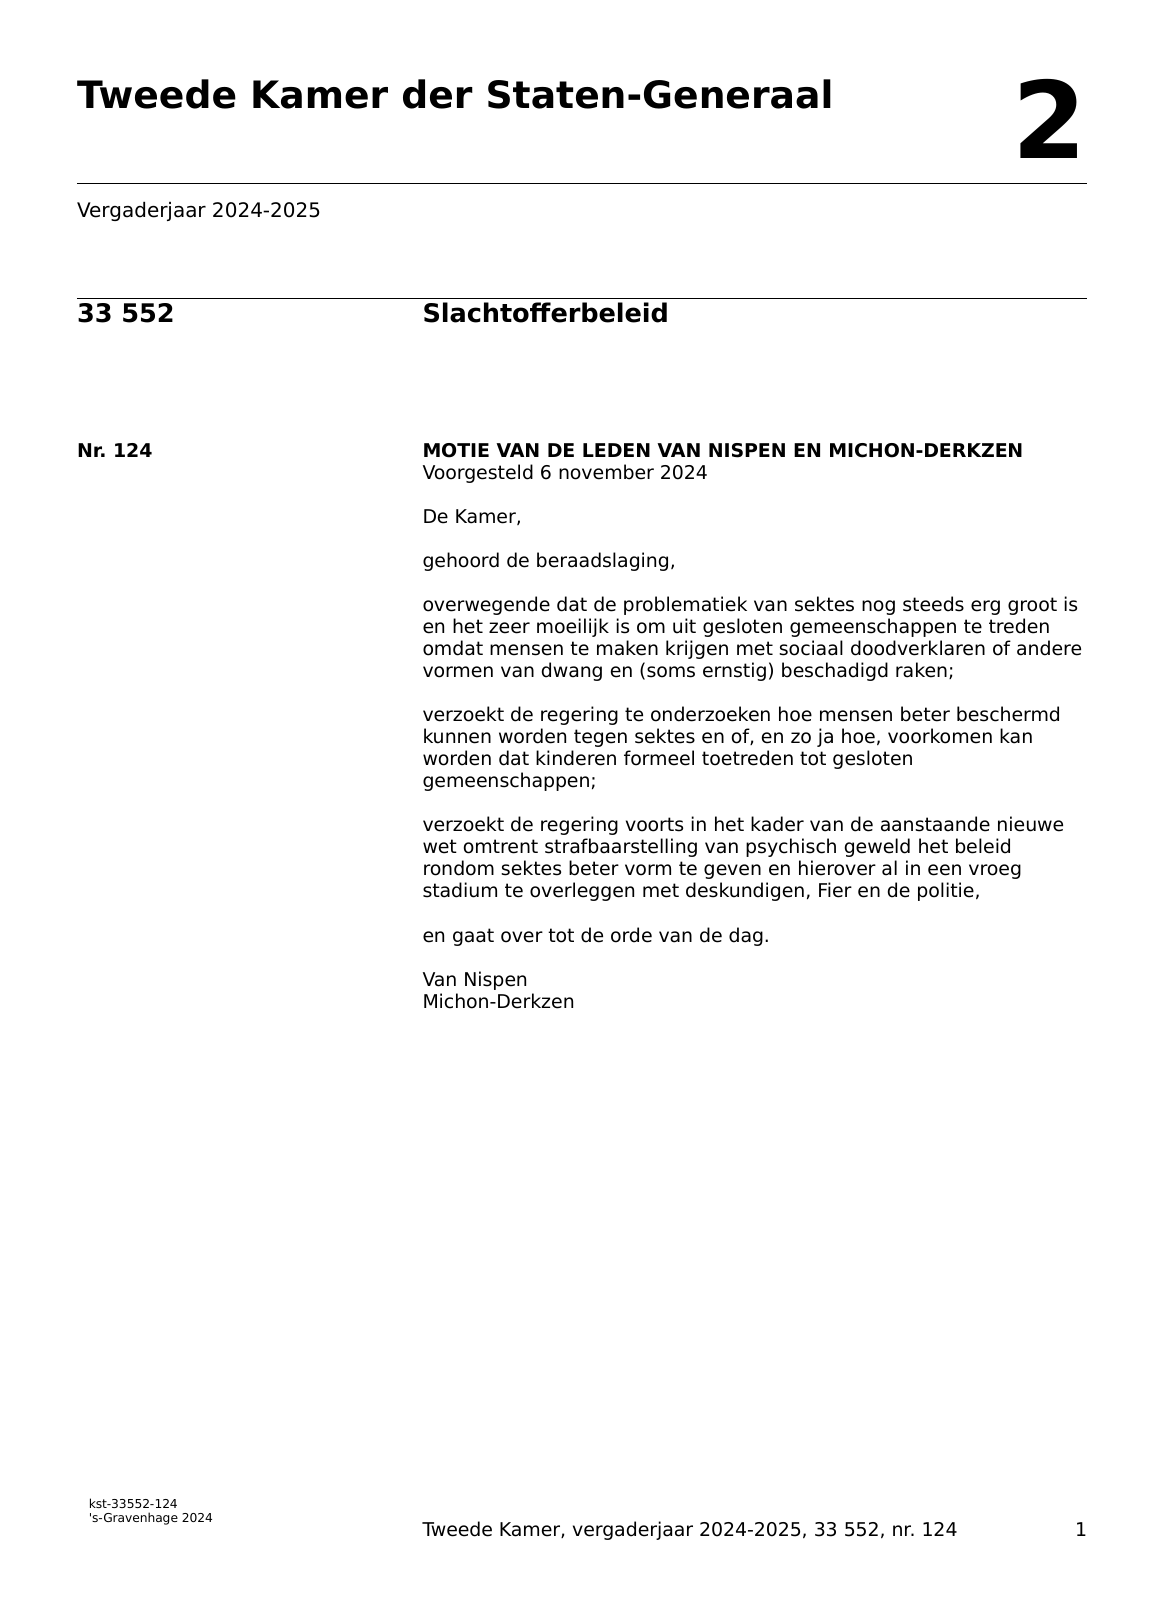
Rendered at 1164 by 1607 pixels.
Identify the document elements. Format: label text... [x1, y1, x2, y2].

text Voorgesteld 6 november 2024 [422, 462, 1087, 484]
text en gaat over tot de orde van de dag. [422, 924, 1087, 946]
subtitle Nr. 124 MOTIE VAN DE LEDEN VAN NISPEN EN MICHON-DERKZEN [77, 440, 1087, 462]
text 's-Gravenhage 2024 [88, 1511, 323, 1525]
text De Kamer, [422, 506, 1087, 528]
table_header Tweede Kamer der Staten-Generaal [77, 59, 886, 183]
text verzoekt de regering voorts in het kader van de aanstaande nieuwe wet omtrent strafbaarstelling van psychisch geweld het beleid rondom sektes beter vorm te geven en hierover al in een vroeg stadium te overleggen met deskundigen, Fier en de politie, [422, 814, 1087, 902]
subtitle 33 552 Slachtofferbeleid [77, 299, 1087, 329]
text kst-33552-124 [88, 1497, 323, 1511]
table_header 2 [886, 59, 1087, 183]
text verzoekt de regering te onderzoeken hoe mensen beter beschermd kunnen worden tegen sektes en of, en zo ja hoe, voorkomen kan worden dat kinderen formeel toetreden tot gesloten gemeenschappen; [422, 704, 1087, 792]
text gehoord de beraadslaging, [422, 550, 1087, 572]
text Van Nispen [422, 969, 1087, 991]
text overwegende dat de problematiek van sektes nog steeds erg groot is en het zeer moeilijk is om uit gesloten gemeenschappen te treden omdat mensen te maken krijgen met sociaal doodverklaren of andere vormen van dwang en (soms ernstig) beschadigd raken; [422, 594, 1087, 682]
text Michon-Derkzen [422, 991, 1087, 1013]
table_cell Vergaderjaar 2024-2025 [77, 184, 1087, 298]
